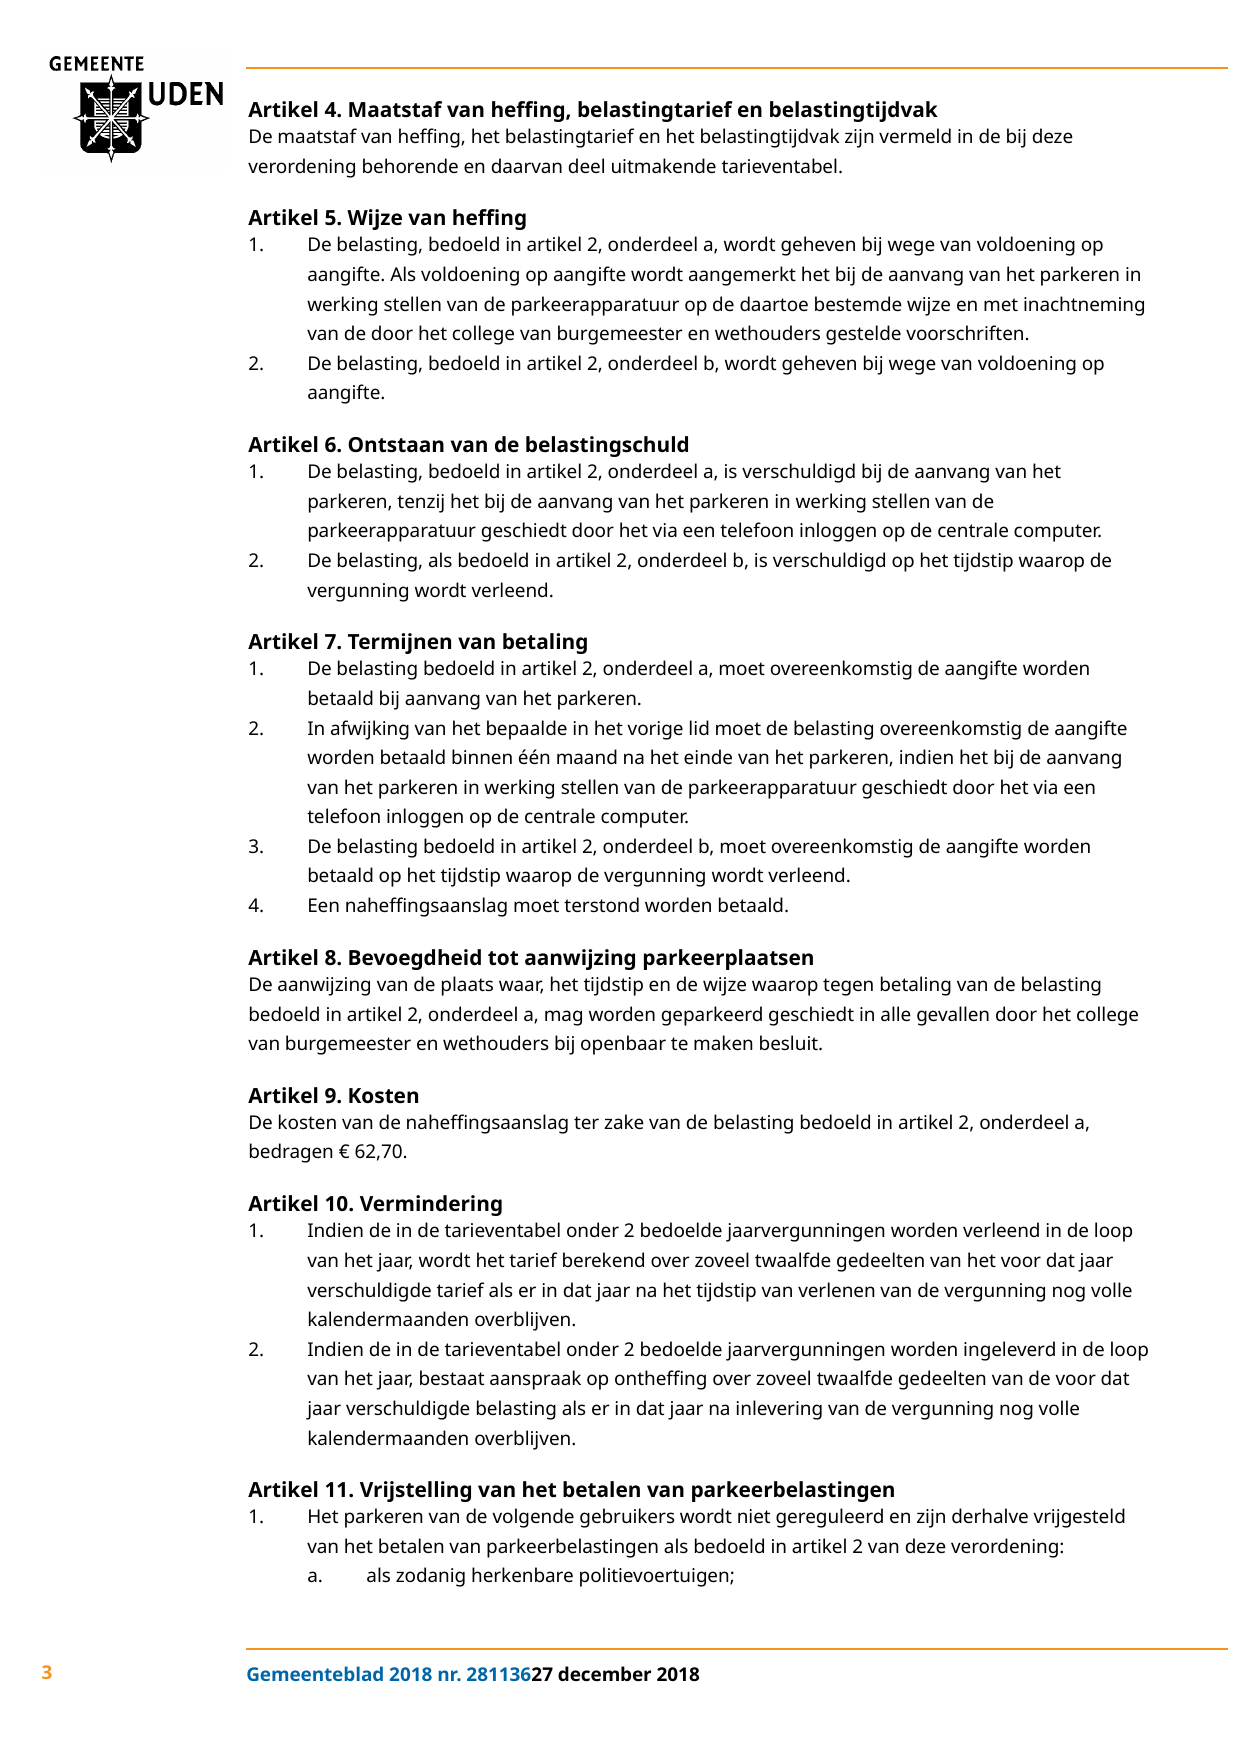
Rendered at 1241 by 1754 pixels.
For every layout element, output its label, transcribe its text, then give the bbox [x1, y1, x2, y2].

text Artikel 5. Wijze van heffing [248, 203, 1152, 232]
text Artikel 9. Kosten [248, 1081, 1152, 1109]
list Indien de in de tarieventabel onder 2 bedoelde jaarvergunningen worden verleend in de loop van het jaar, wordt het tarief berekend over zoveel twaalfde gedeelten van het voor dat jaar verschuldigde tarief als er in dat jaar na het tijdstip van verlenen van de vergunning nog volle kalendermaanden overblijven. [248, 1218, 1152, 1332]
text De aanwijzing van de plaats waar, het tijdstip en de wijze waarop tegen betaling van de belasting bedoeld in artikel 2, onderdeel a, mag worden geparkeerd geschiedt in alle gevallen door het college van burgemeester en wethouders bij openbaar te maken besluit. [248, 971, 1152, 1056]
text Artikel 11. Vrijstelling van het betalen van parkeerbelastingen [248, 1475, 1152, 1503]
text Artikel 10. Vermindering [248, 1189, 1152, 1218]
list Een naheffingsaanslag moet terstond worden betaald. [248, 892, 1152, 918]
list De belasting bedoeld in artikel 2, onderdeel a, moet overeenkomstig de aangifte worden betaald bij aanvang van het parkeren. [248, 656, 1152, 711]
list Het parkeren van de volgende gebruikers wordt niet gereguleerd en zijn derhalve vrijgesteld van het betalen van parkeerbelastingen als bedoeld in artikel 2 van deze verordening: [248, 1503, 1152, 1559]
text Artikel 6. Ontstaan van de belastingschuld [248, 430, 1152, 458]
list De belasting, bedoeld in artikel 2, onderdeel a, wordt geheven bij wege van voldoening op aangifte. Als voldoening op aangifte wordt aangemerkt het bij de aanvang van het parkeren in werking stellen van de parkeerapparatuur op de daartoe bestemde wijze en met inachtneming van de door het college van burgemeester en wethouders gestelde voorschriften. [248, 232, 1152, 346]
list De belasting, als bedoeld in artikel 2, onderdeel b, is verschuldigd op het tijdstip waarop de vergunning wordt verleend. [248, 547, 1152, 602]
list De belasting bedoeld in artikel 2, onderdeel b, moet overeenkomstig de aangifte worden betaald op het tijdstip waarop de vergunning wordt verleend. [248, 833, 1152, 888]
text Artikel 7. Termijnen van betaling [248, 627, 1152, 656]
picture [41, 47, 231, 172]
list In afwijking van het bepaalde in het vorige lid moet de belasting overeenkomstig de aangifte worden betaald binnen één maand na het einde van het parkeren, indien het bij de aanvang van het parkeren in werking stellen van de parkeerapparatuur geschiedt door het via een telefoon inloggen op de centrale computer. [248, 715, 1152, 829]
text Artikel 8. Bevoegdheid tot aanwijzing parkeerplaatsen [248, 943, 1152, 971]
text De kosten van de naheffingsaanslag ter zake van de belasting bedoeld in artikel 2, onderdeel a, bedragen € 62,70. [248, 1109, 1152, 1164]
text De maatstaf van heffing, het belastingtarief en het belastingtijdvak zijn vermeld in de bij deze verordening behorende en daarvan deel uitmakende tarieventabel. [248, 123, 1152, 178]
text Artikel 4. Maatstaf van heffing, belastingtarief en belastingtijdvak [248, 95, 1152, 123]
list als zodanig herkenbare politievoertuigen; [307, 1563, 1152, 1588]
list De belasting, bedoeld in artikel 2, onderdeel a, is verschuldigd bij de aanvang van het parkeren, tenzij het bij de aanvang van het parkeren in werking stellen van de parkeerapparatuur geschiedt door het via een telefoon inloggen op de centrale computer. [248, 458, 1152, 543]
list De belasting, bedoeld in artikel 2, onderdeel b, wordt geheven bij wege van voldoening op aangifte. [248, 350, 1152, 405]
list Indien de in de tarieventabel onder 2 bedoelde jaarvergunningen worden ingeleverd in de loop van het jaar, bestaat aanspraak op ontheffing over zoveel twaalfde gedeelten van de voor dat jaar verschuldigde belasting als er in dat jaar na inlevering van de vergunning nog volle kalendermaanden overblijven. [248, 1336, 1152, 1450]
